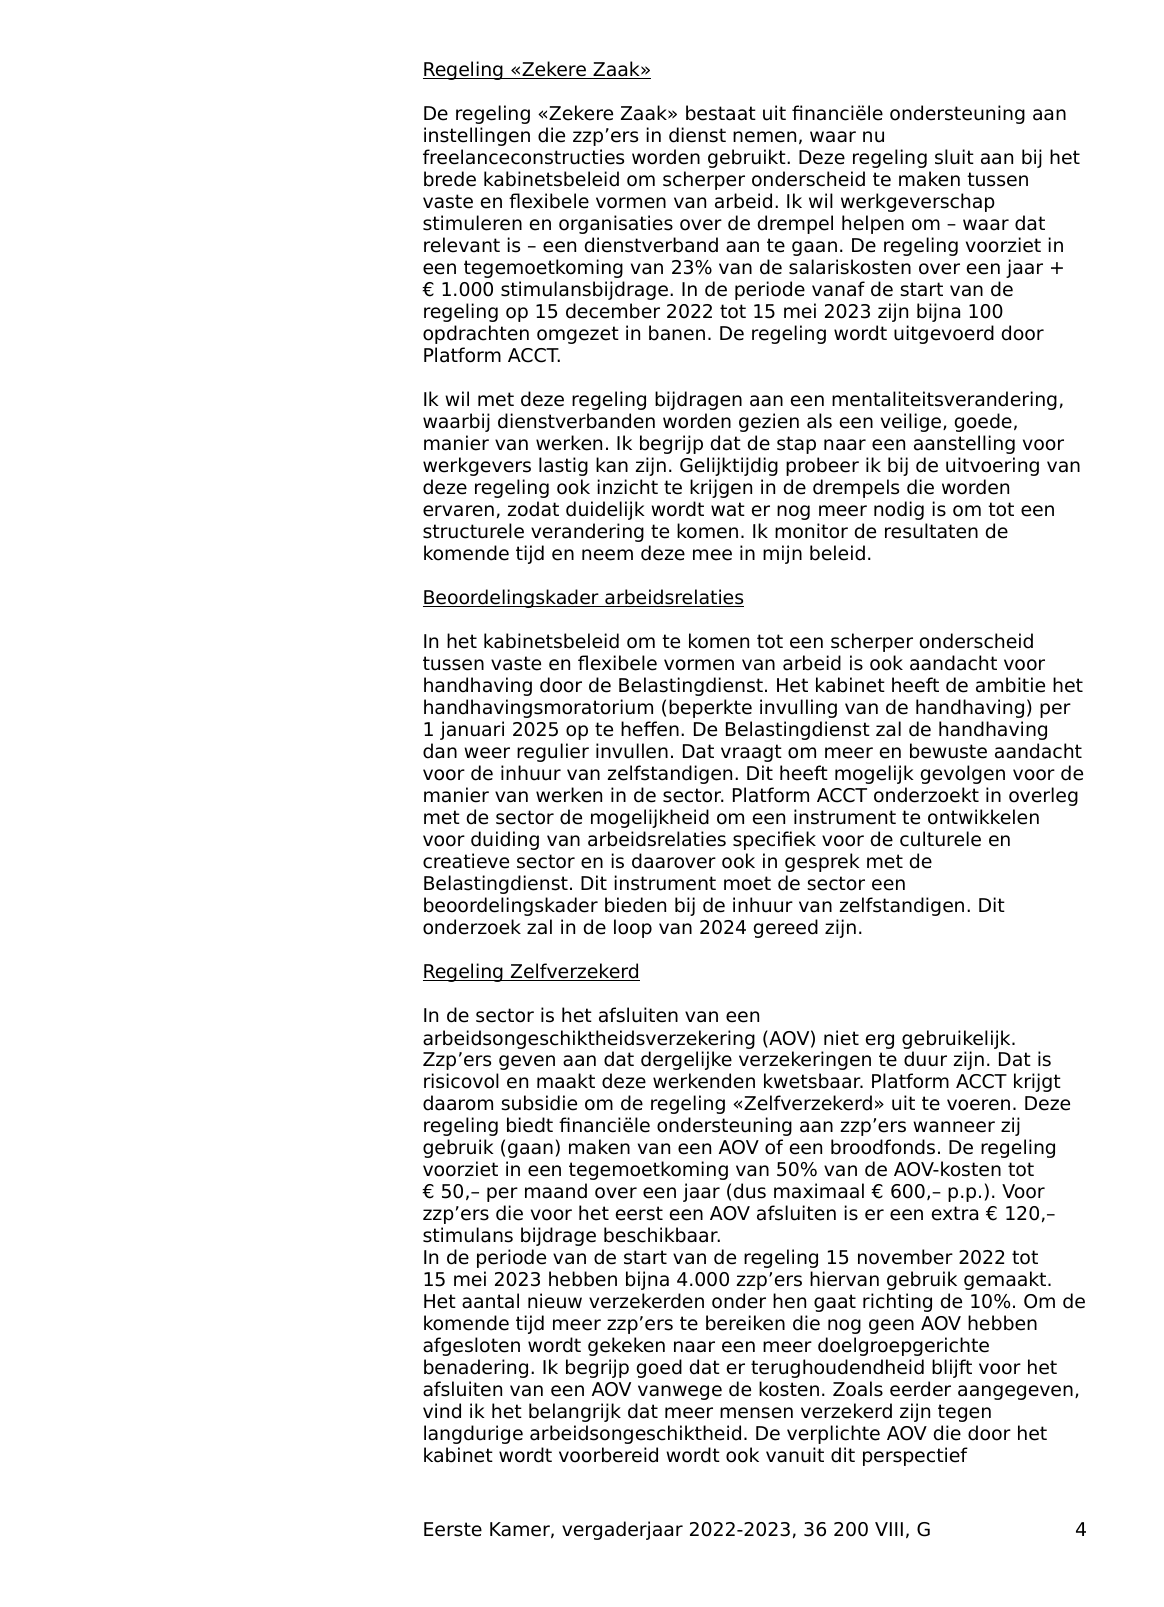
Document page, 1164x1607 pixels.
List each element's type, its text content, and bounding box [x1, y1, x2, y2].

subtitle Regeling Zelfverzekerd [422, 961, 1087, 983]
subtitle Beoordelingskader arbeidsrelaties [422, 587, 1087, 609]
text In de sector is het afsluiten van een arbeidsongeschiktheidsverzekering (AOV) niet erg gebruikelijk. Zzp’ers geven aan dat dergelijke verzekeringen te duur zijn. Dat is risicovol en maakt deze werkenden kwetsbaar. Platform ACCT krijgt daarom subsidie om de regeling «Zelfverzekerd» uit te voeren. Deze regeling biedt financiële ondersteuning aan zzp’ers wanneer zij gebruik (gaan) maken van een AOV of een broodfonds. De regeling voorziet in een tegemoetkoming van 50% van de AOV-kosten tot € 50,– per maand over een jaar (dus maximaal € 600,– p.p.). Voor zzp’ers die voor het eerst een AOV afsluiten is er een extra € 120,– stimulans bijdrage beschikbaar. [422, 1005, 1087, 1247]
subtitle Regeling «Zekere Zaak» [422, 59, 1087, 81]
text Ik wil met deze regeling bijdragen aan een mentaliteitsverandering, waarbij dienstverbanden worden gezien als een veilige, goede, manier van werken. Ik begrijp dat de stap naar een aanstelling voor werkgevers lastig kan zijn. Gelijktijdig probeer ik bij de uitvoering van deze regeling ook inzicht te krijgen in de drempels die worden ervaren, zodat duidelijk wordt wat er nog meer nodig is om tot een structurele verandering te komen. Ik monitor de resultaten de komende tijd en neem deze mee in mijn beleid. [422, 389, 1087, 565]
text De regeling «Zekere Zaak» bestaat uit financiële ondersteuning aan instellingen die zzp’ers in dienst nemen, waar nu freelanceconstructies worden gebruikt. Deze regeling sluit aan bij het brede kabinetsbeleid om scherper onderscheid te maken tussen vaste en flexibele vormen van arbeid. Ik wil werkgeverschap stimuleren en organisaties over de drempel helpen om – waar dat relevant is – een dienstverband aan te gaan. De regeling voorziet in een tegemoetkoming van 23% van de salariskosten over een jaar + € 1.000 stimulansbijdrage. In de periode vanaf de start van de regeling op 15 december 2022 tot 15 mei 2023 zijn bijna 100 opdrachten omgezet in banen. De regeling wordt uitgevoerd door Platform ACCT. [422, 103, 1087, 367]
text In de periode van de start van de regeling 15 november 2022 tot 15 mei 2023 hebben bijna 4.000 zzp’ers hiervan gebruik gemaakt. Het aantal nieuw verzekerden onder hen gaat richting de 10%. Om de komende tijd meer zzp’ers te bereiken die nog geen AOV hebben afgesloten wordt gekeken naar een meer doelgroepgerichte benadering. Ik begrijp goed dat er terughoudendheid blijft voor het afsluiten van een AOV vanwege de kosten. Zoals eerder aangegeven, vind ik het belangrijk dat meer mensen verzekerd zijn tegen langdurige arbeidsongeschiktheid. De verplichte AOV die door het kabinet wordt voorbereid wordt ook vanuit dit perspectief [422, 1247, 1087, 1467]
text In het kabinetsbeleid om te komen tot een scherper onderscheid tussen vaste en flexibele vormen van arbeid is ook aandacht voor handhaving door de Belastingdienst. Het kabinet heeft de ambitie het handhavingsmoratorium (beperkte invulling van de handhaving) per 1 januari 2025 op te heffen. De Belastingdienst zal de handhaving dan weer regulier invullen. Dat vraagt om meer en bewuste aandacht voor de inhuur van zelfstandigen. Dit heeft mogelijk gevolgen voor de manier van werken in de sector. Platform ACCT onderzoekt in overleg met de sector de mogelijkheid om een instrument te ontwikkelen voor duiding van arbeidsrelaties specifiek voor de culturele en creatieve sector en is daarover ook in gesprek met de Belastingdienst. Dit instrument moet de sector een beoordelingskader bieden bij de inhuur van zelfstandigen. Dit onderzoek zal in de loop van 2024 gereed zijn. [422, 631, 1087, 939]
